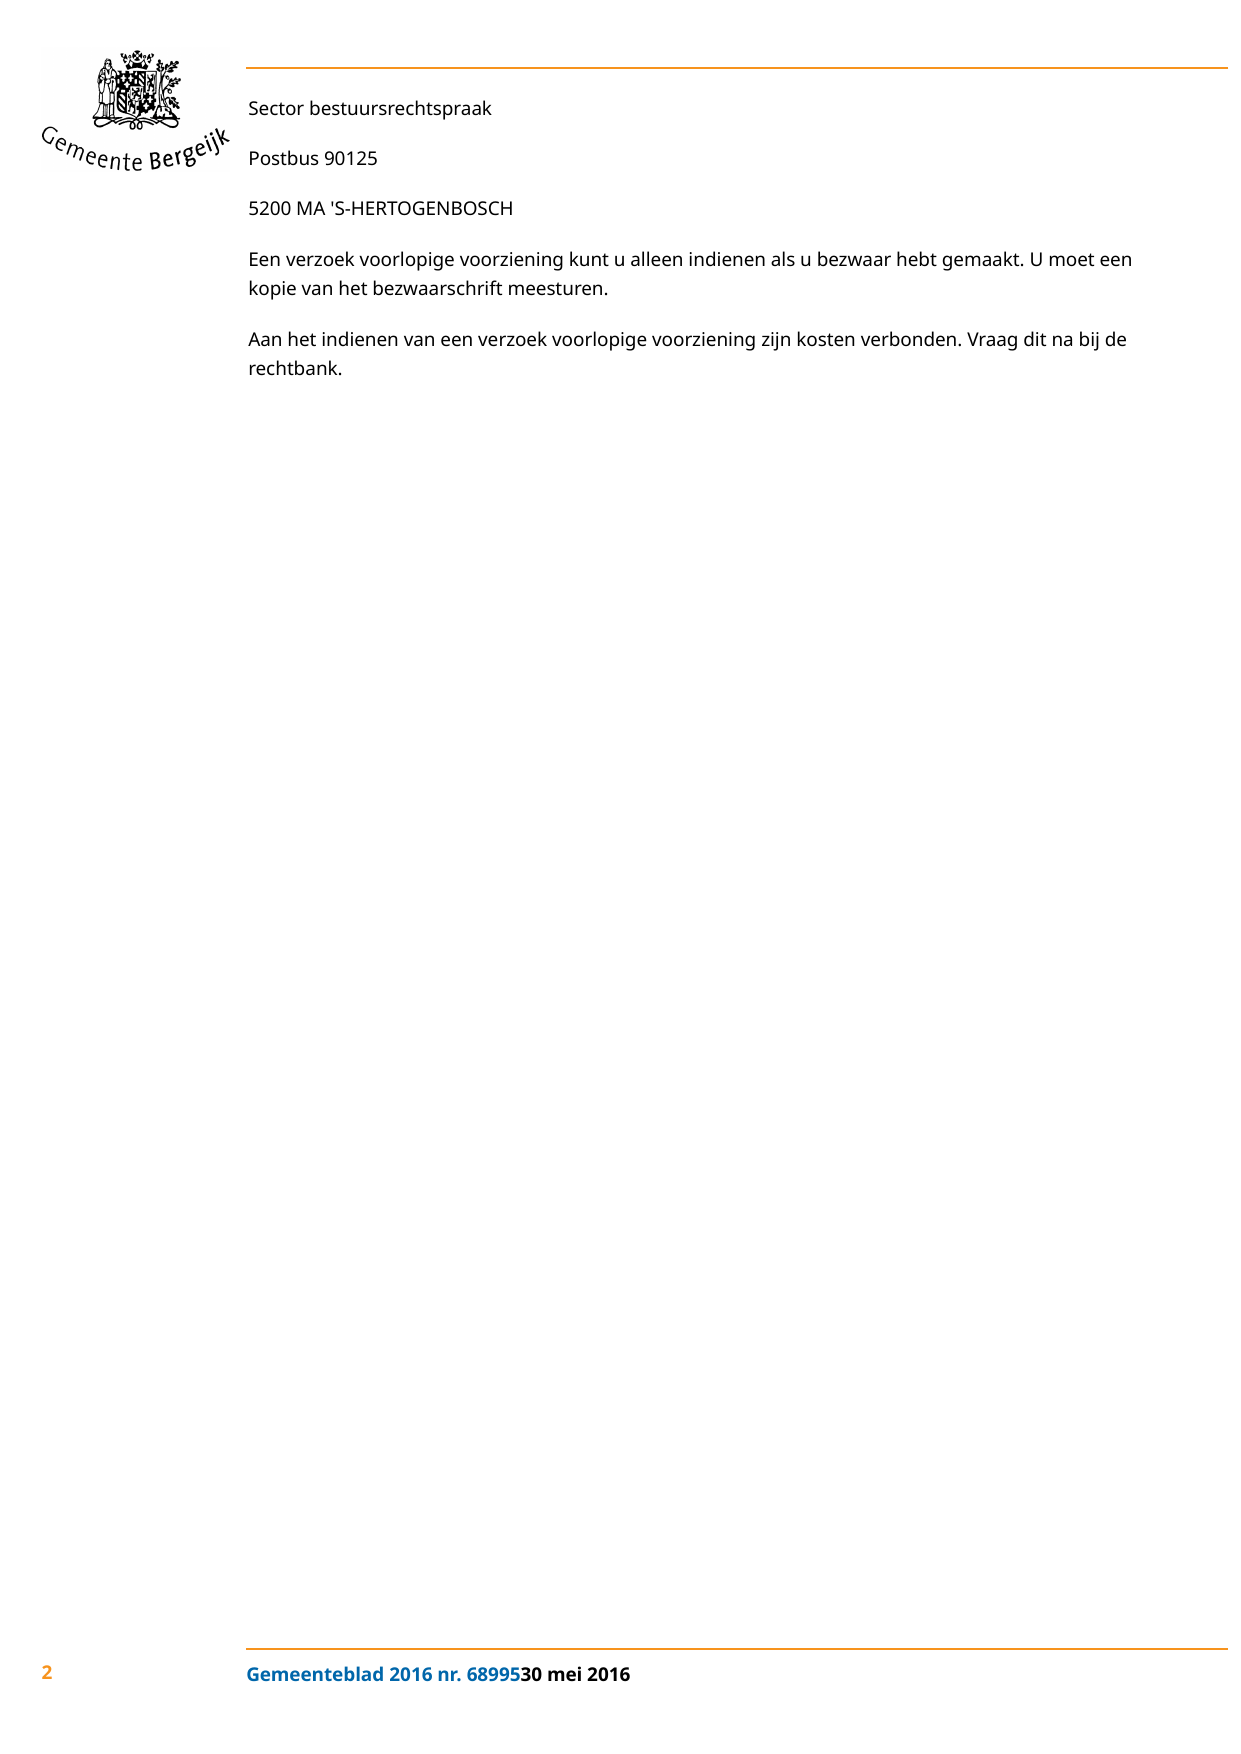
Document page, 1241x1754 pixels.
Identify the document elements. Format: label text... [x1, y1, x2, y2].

text Een verzoek voorlopige voorziening kunt u alleen indienen als u bezwaar hebt gemaakt. U moet een kopie van het bezwaarschrift meesturen. [248, 246, 1152, 301]
text Sector bestuursrechtspraak [248, 95, 1152, 121]
text Postbus 90125 [248, 145, 1152, 171]
text 5200 MA 'S-HERTOGENBOSCH [248, 196, 1152, 221]
picture [41, 47, 231, 172]
text Aan het indienen van een verzoek voorlopige voorziening zijn kosten verbonden. Vraag dit na bij de rechtbank. [248, 326, 1152, 381]
